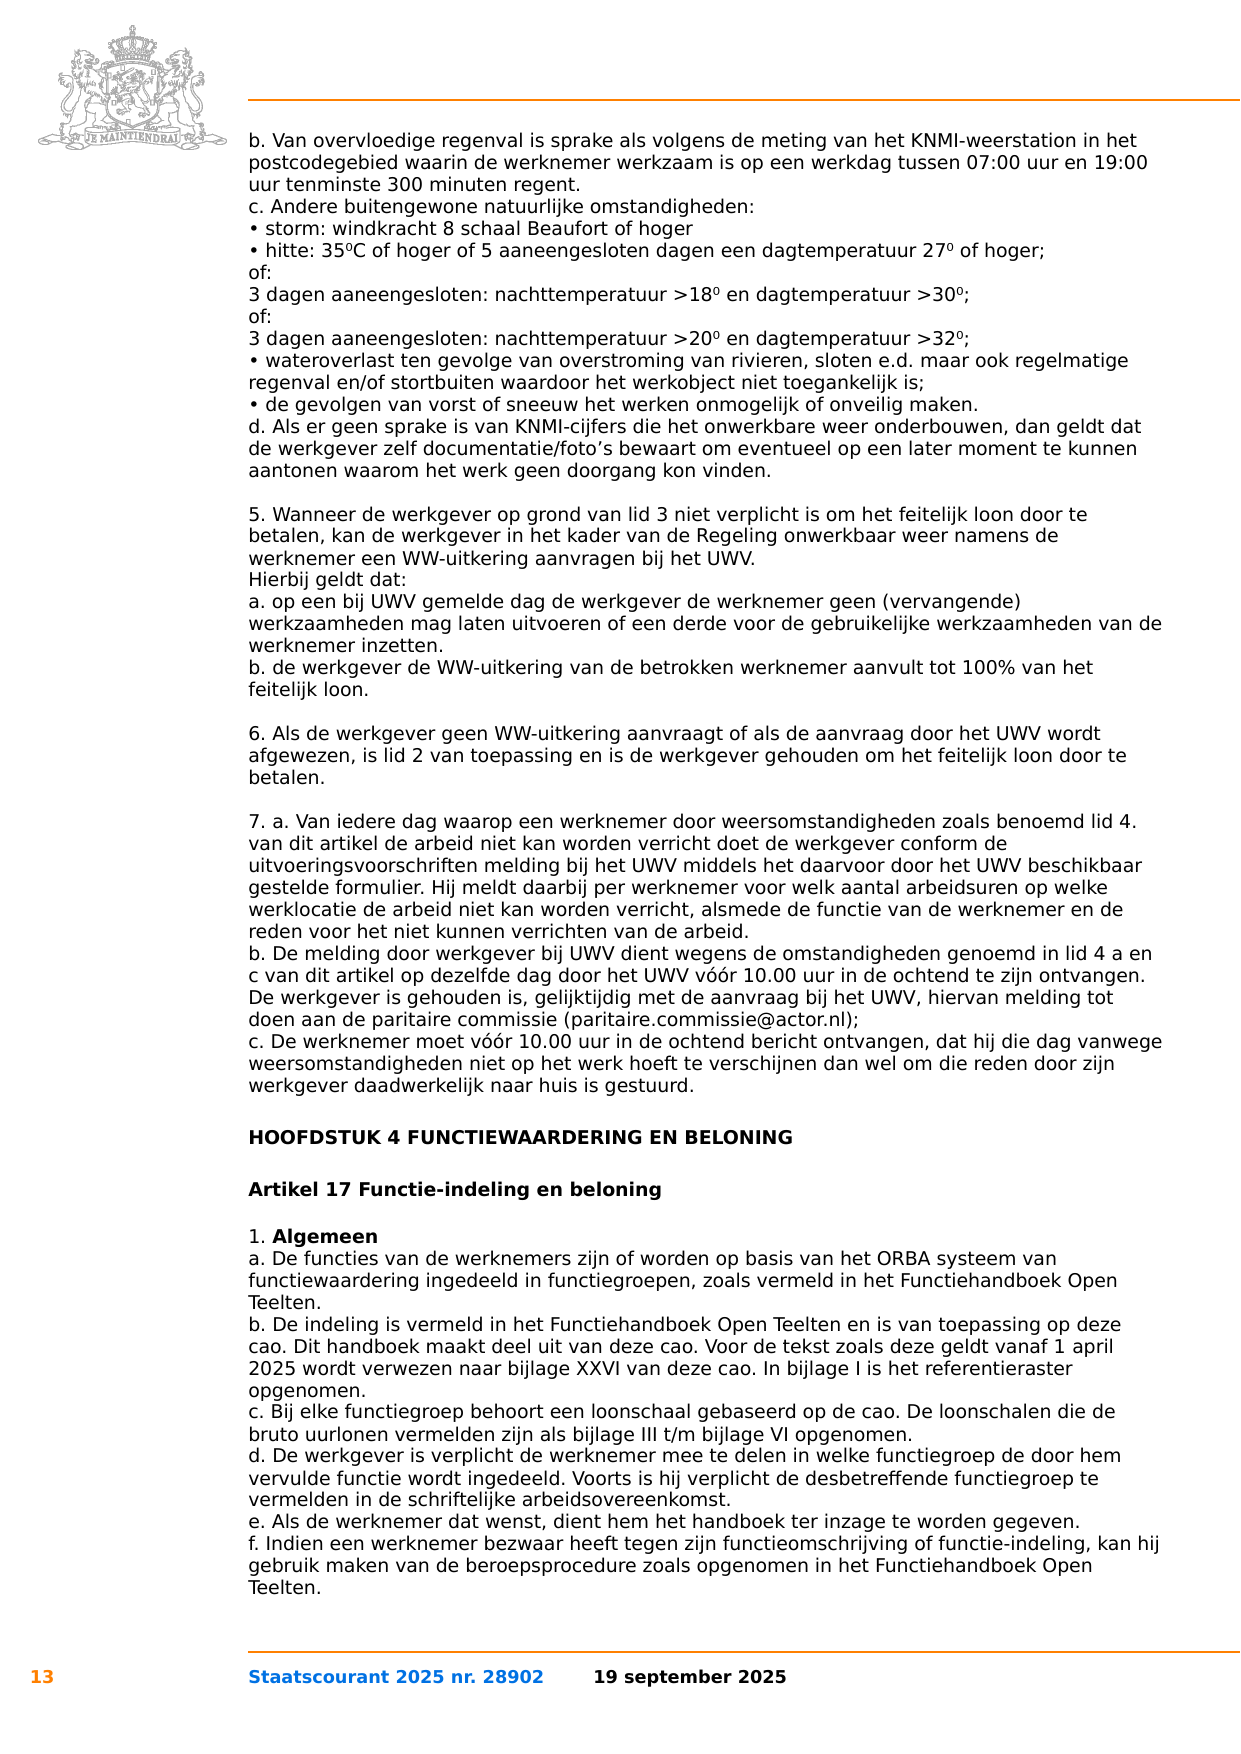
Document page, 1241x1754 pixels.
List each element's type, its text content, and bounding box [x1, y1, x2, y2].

text b. de werkgever de WW-uitkering van de betrokken werknemer aanvult tot 100% van het feitelijk loon. [248, 657, 1163, 701]
text c. De werknemer moet vóór 10.00 uur in de ochtend bericht ontvangen, dat hij die dag vanwege weersomstandigheden niet op het werk hoeft te verschijnen dan wel om die reden door zijn werkgever daadwerkelijk naar huis is gestuurd. [248, 1031, 1163, 1097]
text d. Als er geen sprake is van KNMI-cijfers die het onwerkbare weer onderbouwen, dan geldt dat de werkgever zelf documentatie/foto’s bewaart om eventueel op een later moment te kunnen aantonen waarom het werk geen doorgang kon vinden. [248, 416, 1163, 482]
text of: [248, 306, 1163, 328]
text 3 dagen aaneengesloten: nachttemperatuur >18⁰ en dagtemperatuur >30⁰; [248, 284, 1163, 306]
text 1. Algemeen [248, 1226, 1163, 1248]
text 3 dagen aaneengesloten: nachttemperatuur >20⁰ en dagtemperatuur >32⁰; [248, 328, 1163, 350]
text • storm: windkracht 8 schaal Beaufort of hoger [248, 218, 1163, 240]
text c. Andere buitengewone natuurlijke omstandigheden: [248, 196, 1163, 218]
text • wateroverlast ten gevolge van overstroming van rivieren, sloten e.d. maar ook regelmatige regenval en/of stortbuiten waardoor het werkobject niet toegankelijk is; [248, 350, 1163, 394]
text a. op een bij UWV gemelde dag de werkgever de werknemer geen (vervangende) werkzaamheden mag laten uitvoeren of een derde voor de gebruikelijke werkzaamheden van de werknemer inzetten. [248, 591, 1163, 657]
text f. Indien een werknemer bezwaar heeft tegen zijn functieomschrijving of functie-indeling, kan hij gebruik maken van de beroepsprocedure zoals opgenomen in het Functiehandboek Open Teelten. [248, 1533, 1163, 1599]
subtitle HOOFDSTUK 4 FUNCTIEWAARDERING EN BELONING [248, 1127, 1163, 1149]
text e. Als de werknemer dat wenst, dient hem het handboek ter inzage te worden gegeven. [248, 1511, 1163, 1533]
text 5. Wanneer de werkgever op grond van lid 3 niet verplicht is om het feitelijk loon door te betalen, kan de werkgever in het kader van de Regeling onwerkbaar weer namens de werknemer een WW-uitkering aanvragen bij het UWV. [248, 503, 1163, 569]
text b. De melding door werkgever bij UWV dient wegens de omstandigheden genoemd in lid 4 a en c van dit artikel op dezelfde dag door het UWV vóór 10.00 uur in de ochtend te zijn ontvangen. De werkgever is gehouden is, gelijktijdig met de aanvraag bij het UWV, hiervan melding tot doen aan de paritaire commissie (paritaire.commissie@actor.nl); [248, 943, 1163, 1031]
text of: [248, 262, 1163, 284]
text Hierbij geldt dat: [248, 569, 1163, 591]
text d. De werkgever is verplicht de werknemer mee te delen in welke functiegroep de door hem vervulde functie wordt ingedeeld. Voorts is hij verplicht de desbetreffende functiegroep te vermelden in de schriftelijke arbeidsovereenkomst. [248, 1445, 1163, 1511]
text b. Van overvloedige regenval is sprake als volgens de meting van het KNMI-weerstation in het postcodegebied waarin de werknemer werkzaam is op een werkdag tussen 07:00 uur en 19:00 uur tenminste 300 minuten regent. [248, 130, 1163, 196]
text 7. a. Van iedere dag waarop een werknemer door weersomstandigheden zoals benoemd lid 4. van dit artikel de arbeid niet kan worden verricht doet de werkgever conform de uitvoeringsvoorschriften melding bij het UWV middels het daarvoor door het UWV beschikbaar gestelde formulier. Hij meldt daarbij per werknemer voor welk aantal arbeidsuren op welke werklocatie de arbeid niet kan worden verricht, alsmede de functie van de werknemer en de reden voor het niet kunnen verrichten van de arbeid. [248, 811, 1163, 943]
text • de gevolgen van vorst of sneeuw het werken onmogelijk of onveilig maken. [248, 394, 1163, 416]
text • hitte: 35⁰C of hoger of 5 aaneengesloten dagen een dagtemperatuur 27⁰ of hoger; [248, 240, 1163, 262]
text a. De functies van de werknemers zijn of worden op basis van het ORBA systeem van functiewaardering ingedeeld in functiegroepen, zoals vermeld in het Functiehandboek Open Teelten. [248, 1248, 1163, 1313]
text 6. Als de werkgever geen WW-uitkering aanvraagt of als de aanvraag door het UWV wordt afgewezen, is lid 2 van toepassing en is de werkgever gehouden om het feitelijk loon door te betalen. [248, 723, 1163, 789]
text c. Bij elke functiegroep behoort een loonschaal gebaseerd op de cao. De loonschalen die de bruto uurlonen vermelden zijn als bijlage III t/m bijlage VI opgenomen. [248, 1401, 1163, 1445]
picture [38, 25, 227, 150]
subtitle Artikel 17 Functie-indeling en beloning [248, 1179, 1163, 1201]
text b. De indeling is vermeld in het Functiehandboek Open Teelten en is van toepassing op deze cao. Dit handboek maakt deel uit van deze cao. Voor de tekst zoals deze geldt vanaf 1 april 2025 wordt verwezen naar bijlage XXVI van deze cao. In bijlage I is het referentieraster opgenomen. [248, 1313, 1163, 1401]
